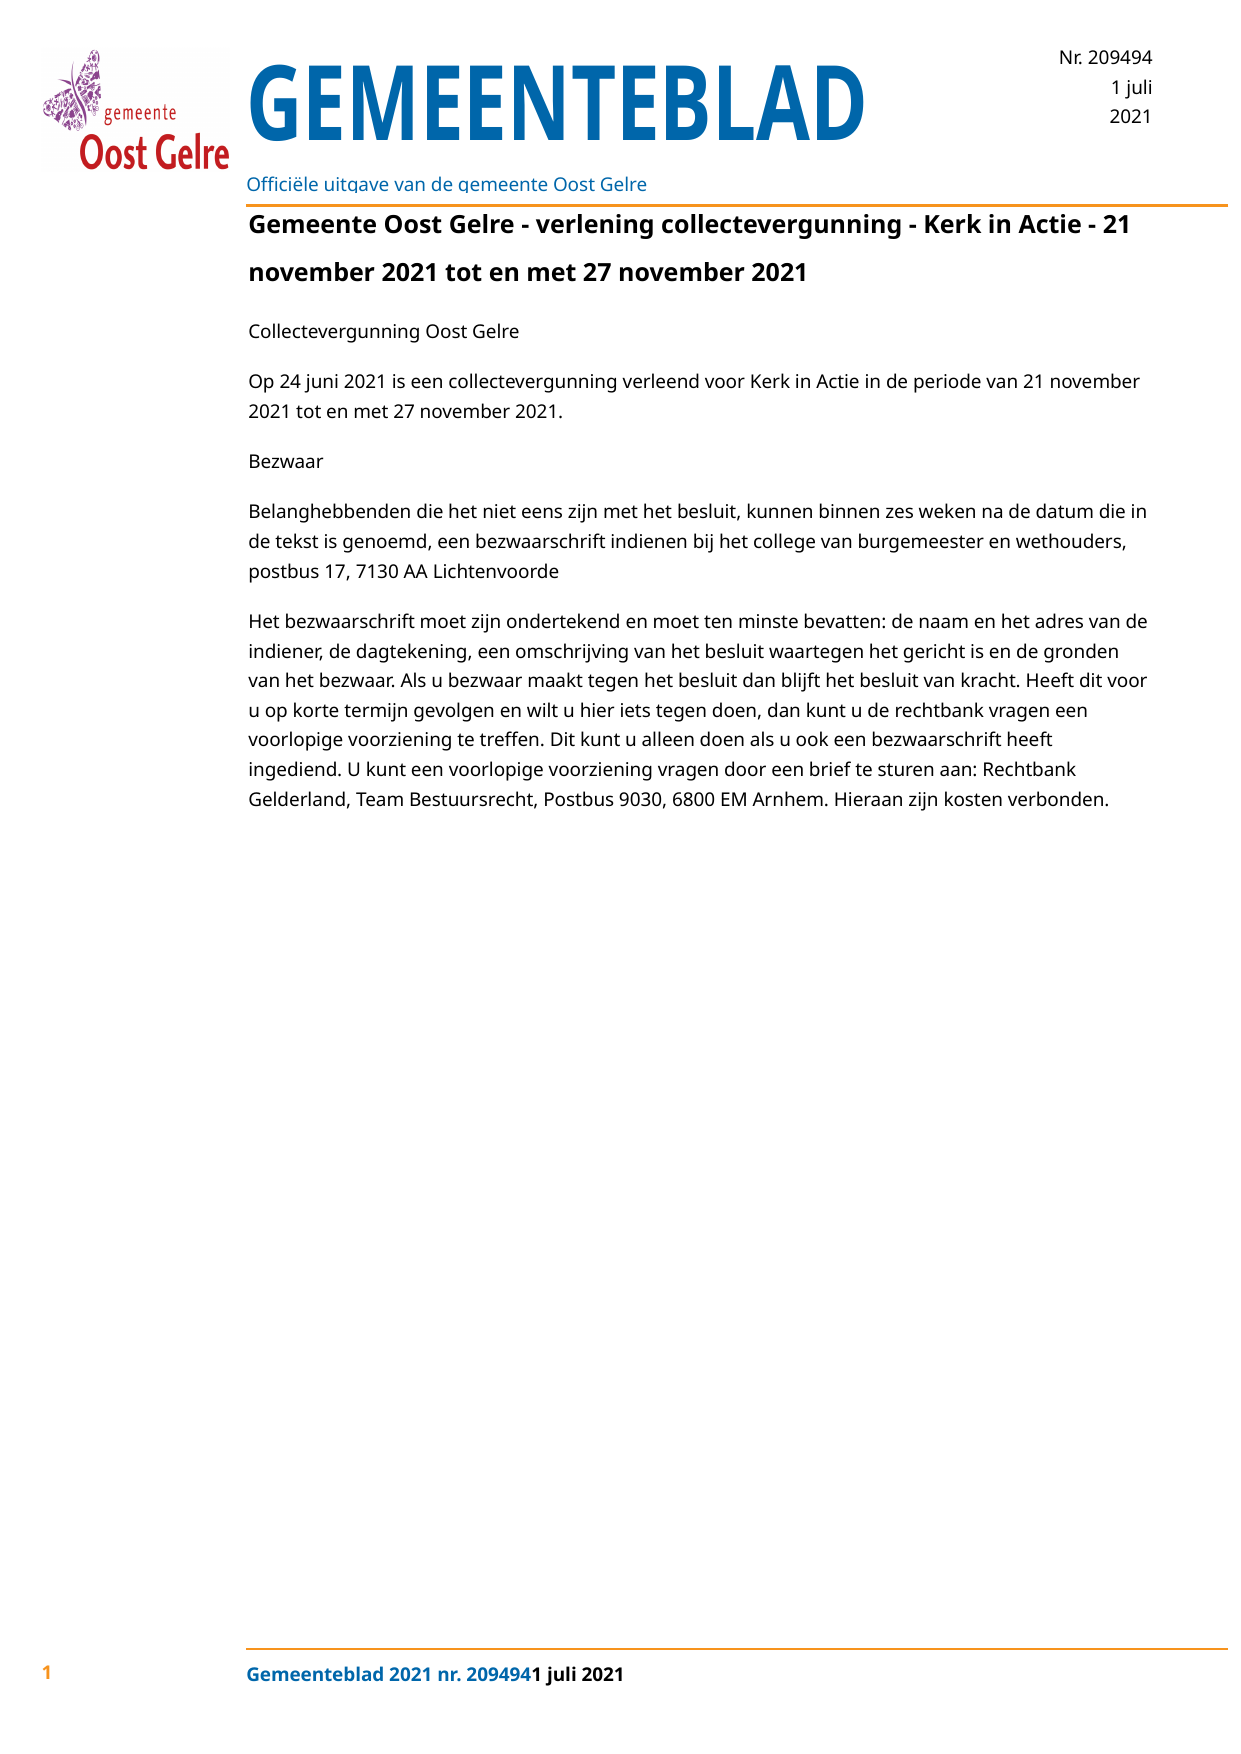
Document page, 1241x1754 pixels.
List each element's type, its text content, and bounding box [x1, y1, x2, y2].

text Belanghebbenden die het niet eens zijn met het besluit, kunnen binnen zes weken na de datum die in de tekst is genoemd, een bezwaarschrift indienen bij het college van burgemeester en wethouders, postbus 17, 7130 AA Lichtenvoorde [248, 499, 1152, 584]
text Gemeente Oost Gelre - verlening collectevergunning - Kerk in Actie - 21 november 2021 tot en met 27 november 2021 [248, 207, 1152, 288]
text Bezwaar [248, 448, 1152, 474]
picture [41, 47, 231, 172]
text Het bezwaarschrift moet zijn ondertekend en moet ten minste bevatten: de naam en het adres van de indiener, de dagtekening, een omschrijving van het besluit waartegen het gericht is en de gronden van het bezwaar. Als u bezwaar maakt tegen het besluit dan blijft het besluit van kracht. Heeft dit voor u op korte termijn gevolgen en wilt u hier iets tegen doen, dan kunt u de rechtbank vragen een voorlopige voorziening te treffen. Dit kunt u alleen doen als u ook een bezwaarschrift heeft ingediend. U kunt een voorlopige voorziening vragen door een brief te sturen aan: Rechtbank Gelderland, Team Bestuursrecht, Postbus 9030, 6800 EM Arnhem. Hieraan zijn kosten verbonden. [248, 608, 1152, 812]
text Collectevergunning Oost Gelre [248, 318, 1152, 344]
text Op 24 juni 2021 is een collectevergunning verleend voor Kerk in Actie in de periode van 21 november 2021 tot en met 27 november 2021. [248, 368, 1152, 424]
